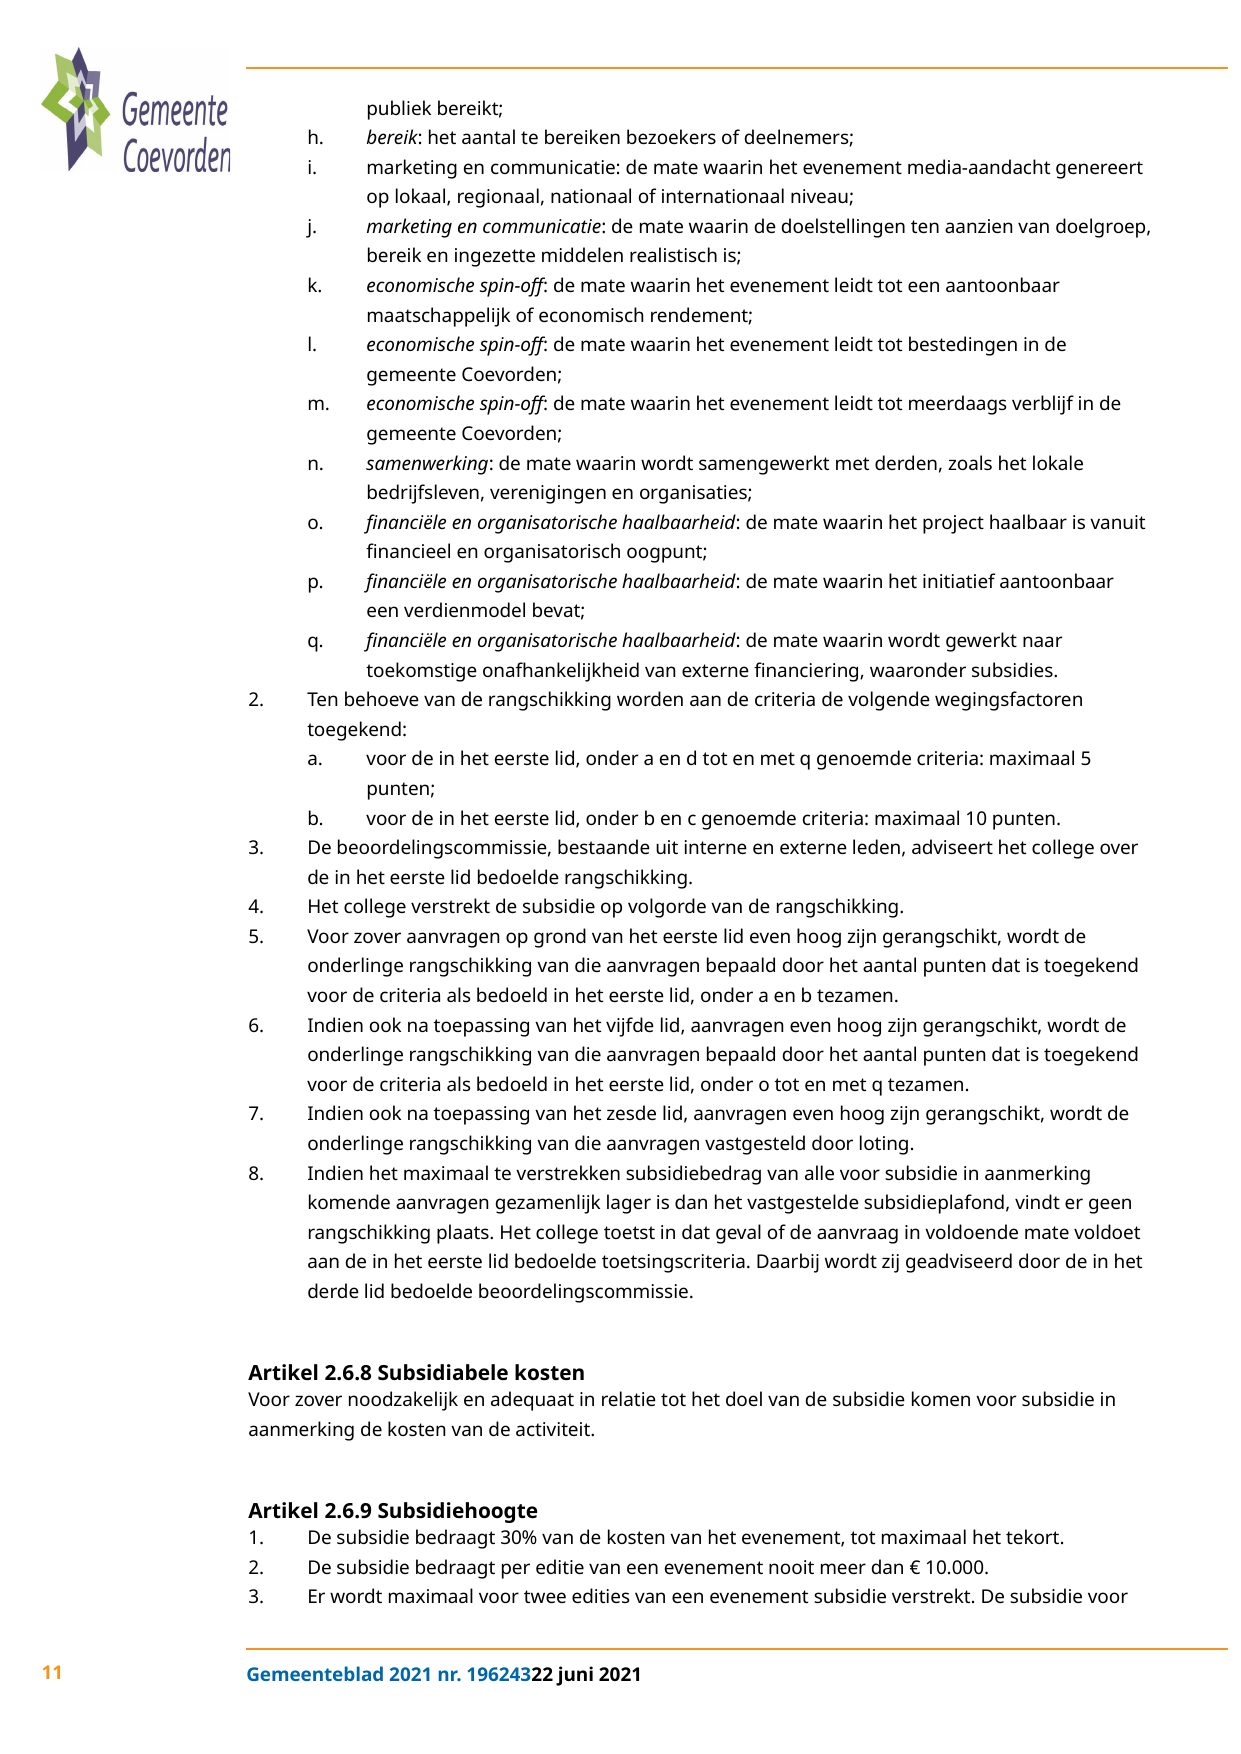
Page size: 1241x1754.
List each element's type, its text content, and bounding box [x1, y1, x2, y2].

list De subsidie bedraagt 30% van de kosten van het evenement, tot maximaal het tekort. [248, 1524, 1152, 1550]
list voor de in het eerste lid, onder b en c genoemde criteria: maximaal 10 punten. [307, 805, 1152, 831]
list economische spin-off: de mate waarin het evenement leidt tot een aantoonbaar maatschappelijk of economisch rendement; [307, 272, 1152, 328]
list Het college verstrekt de subsidie op volgorde van de rangschikking. [248, 893, 1152, 919]
list marketing en communicatie: de mate waarin de doelstellingen ten aanzien van doelgroep, bereik en ingezette middelen realistisch is; [307, 213, 1152, 268]
list Indien ook na toepassing van het zesde lid, aanvragen even hoog zijn gerangschikt, wordt de onderlinge rangschikking van die aanvragen vastgesteld door loting. [248, 1101, 1152, 1156]
list De subsidie bedraagt per editie van een evenement nooit meer dan € 10.000. [248, 1554, 1152, 1580]
list bereik: het aantal te bereiken bezoekers of deelnemers; [307, 124, 1152, 150]
list economische spin-off: de mate waarin het evenement leidt tot bestedingen in de gemeente Coevorden; [307, 331, 1152, 387]
list marketing en communicatie: de mate waarin het evenement media-aandacht genereert op lokaal, regionaal, nationaal of internationaal niveau; [307, 154, 1152, 209]
list financiële en organisatorische haalbaarheid: de mate waarin wordt gewerkt naar toekomstige onafhankelijkheid van externe financiering, waaronder subsidies. [307, 627, 1152, 683]
list Ten behoeve van de rangschikking worden aan de criteria de volgende wegingsfactoren toegekend: [248, 686, 1152, 742]
list voor de in het eerste lid, onder a en d tot en met q genoemde criteria: maximaal 5 punten; [307, 746, 1152, 801]
list Indien het maximaal te verstrekken subsidiebedrag van alle voor subsidie in aanmerking komende aanvragen gezamenlijk lager is dan het vastgestelde subsidieplafond, vindt er geen rangschikking plaats. Het college toetst in dat geval of de aanvraag in voldoende mate voldoet aan de in het eerste lid bedoelde toetsingscriteria. Daarbij wordt zij geadviseerd door de in het derde lid bedoelde beoordelingscommissie. [248, 1160, 1152, 1304]
list economische spin-off: de mate waarin het evenement leidt tot meerdaags verblijf in de gemeente Coevorden; [307, 391, 1152, 446]
list Voor zover aanvragen op grond van het eerste lid even hoog zijn gerangschikt, wordt de onderlinge rangschikking van die aanvragen bepaald door het aantal punten dat is toegekend voor de criteria als bedoeld in het eerste lid, onder a en b tezamen. [248, 923, 1152, 1008]
picture [41, 47, 231, 172]
list publiek bereikt; [307, 95, 1152, 121]
list Indien ook na toepassing van het vijfde lid, aanvragen even hoog zijn gerangschikt, wordt de onderlinge rangschikking van die aanvragen bepaald door het aantal punten dat is toegekend voor de criteria als bedoeld in het eerste lid, onder o tot en met q tezamen. [248, 1012, 1152, 1097]
list financiële en organisatorische haalbaarheid: de mate waarin het initiatief aantoonbaar een verdienmodel bevat; [307, 568, 1152, 623]
text Artikel 2.6.9 Subsidiehoogte [248, 1496, 1152, 1524]
text Voor zover noodzakelijk en adequaat in relatie tot het doel van de subsidie komen voor subsidie in aanmerking de kosten van de activiteit. [248, 1387, 1152, 1442]
list De beoordelingscommissie, bestaande uit interne en externe leden, adviseert het college over de in het eerste lid bedoelde rangschikking. [248, 834, 1152, 890]
list samenwerking: de mate waarin wordt samengewerkt met derden, zoals het lokale bedrijfsleven, verenigingen en organisaties; [307, 450, 1152, 505]
list Er wordt maximaal voor twee edities van een evenement subsidie verstrekt. De subsidie voor [248, 1584, 1152, 1609]
text Artikel 2.6.8 Subsidiabele kosten [248, 1358, 1152, 1387]
list financiële en organisatorische haalbaarheid: de mate waarin het project haalbaar is vanuit financieel en organisatorisch oogpunt; [307, 509, 1152, 564]
